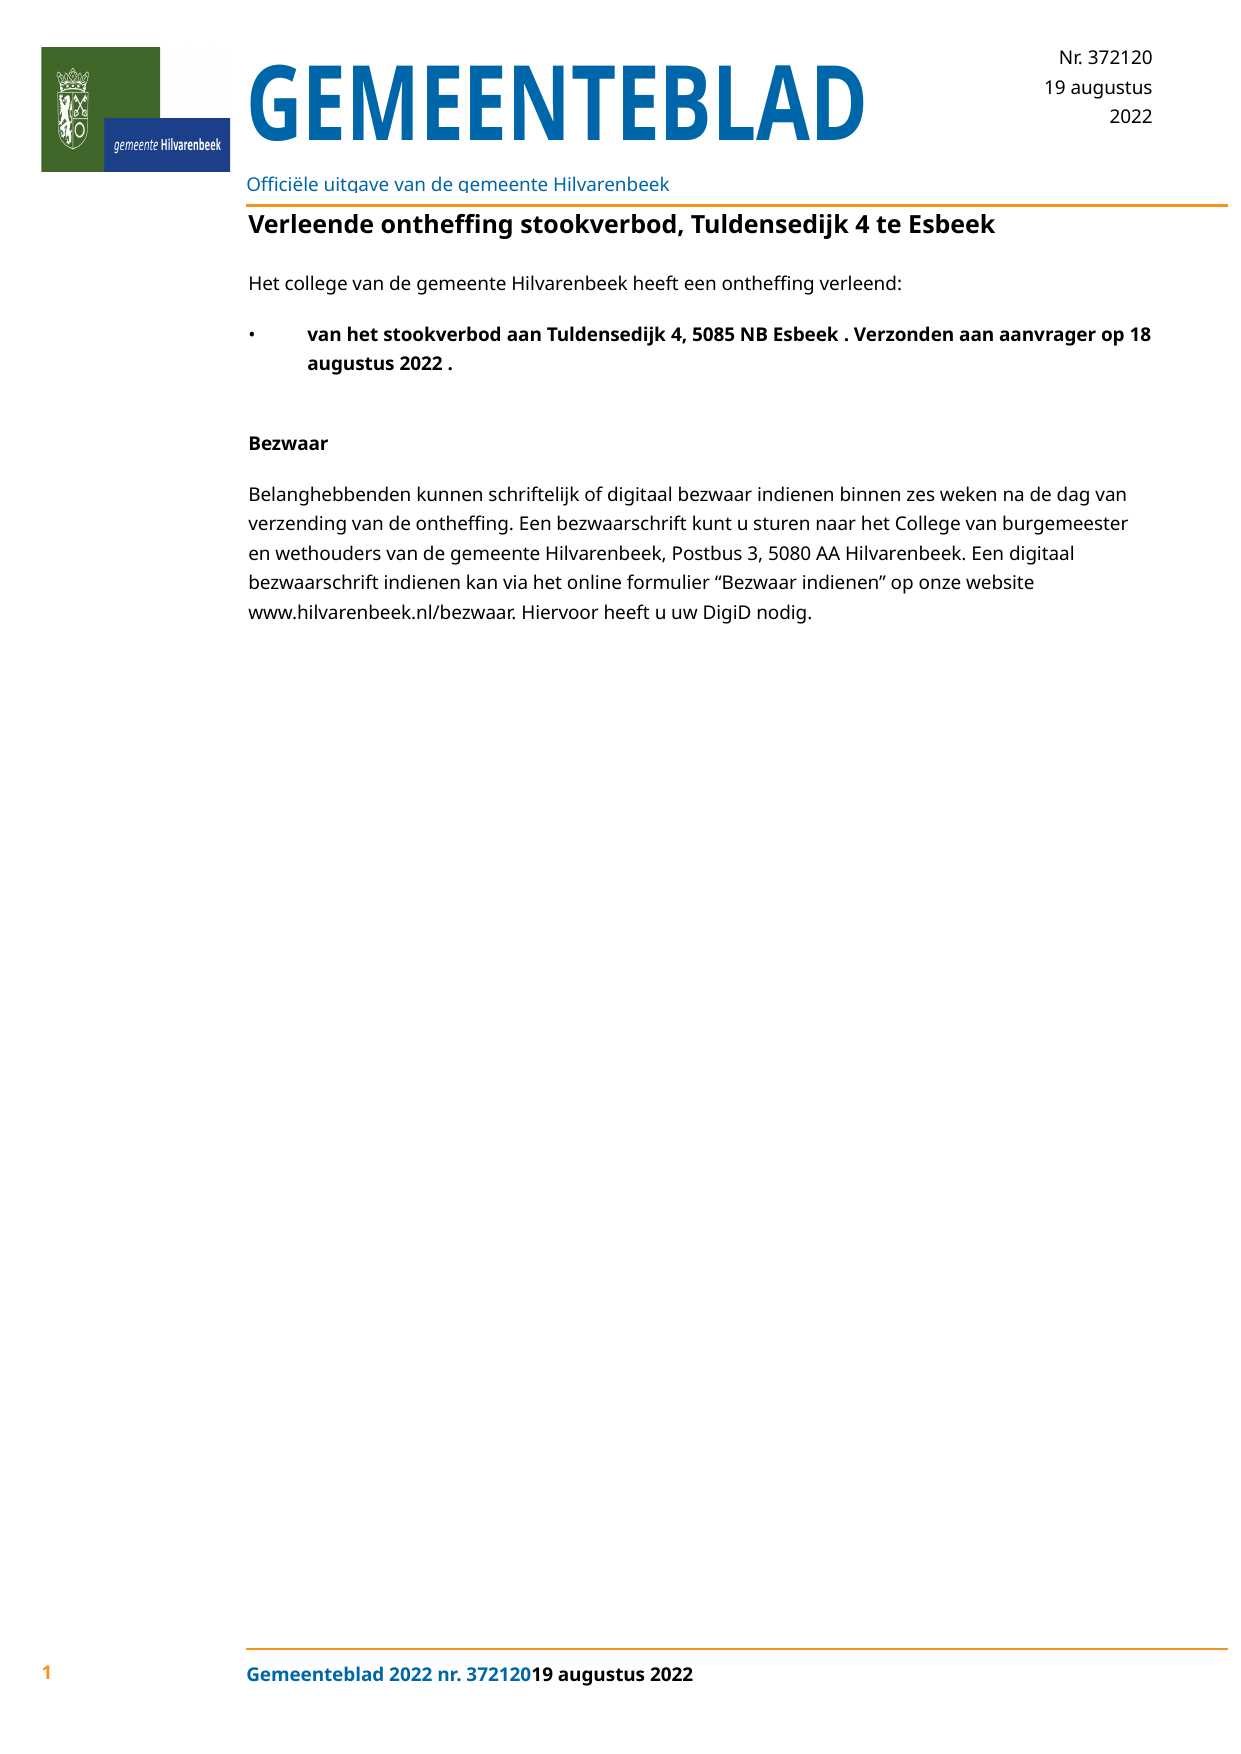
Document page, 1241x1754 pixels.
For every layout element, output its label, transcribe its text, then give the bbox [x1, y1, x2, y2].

picture [41, 47, 231, 172]
list van het stookverbod aan Tuldensedijk 4, 5085 NB Esbeek . Verzonden aan aanvrager op 18 augustus 2022 . [248, 321, 1152, 376]
text Verleende ontheffing stookverbod, Tuldensedijk 4 te Esbeek [248, 207, 1152, 241]
text Belanghebbenden kunnen schriftelijk of digitaal bezwaar indienen binnen zes weken na de dag van verzending van de ontheffing. Een bezwaarschrift kunt u sturen naar het College van burgemeester en wethouders van de gemeente Hilvarenbeek, Postbus 3, 5080 AA Hilvarenbeek. Een digitaal bezwaarschrift indienen kan via het online formulier “Bezwaar indienen” op onze website www.hilvarenbeek.nl/bezwaar. Hiervoor heeft u uw DigiD nodig. [248, 481, 1152, 625]
text Het college van de gemeente Hilvarenbeek heeft een ontheffing verleend: [248, 270, 1152, 296]
text Bezwaar [248, 430, 1152, 456]
